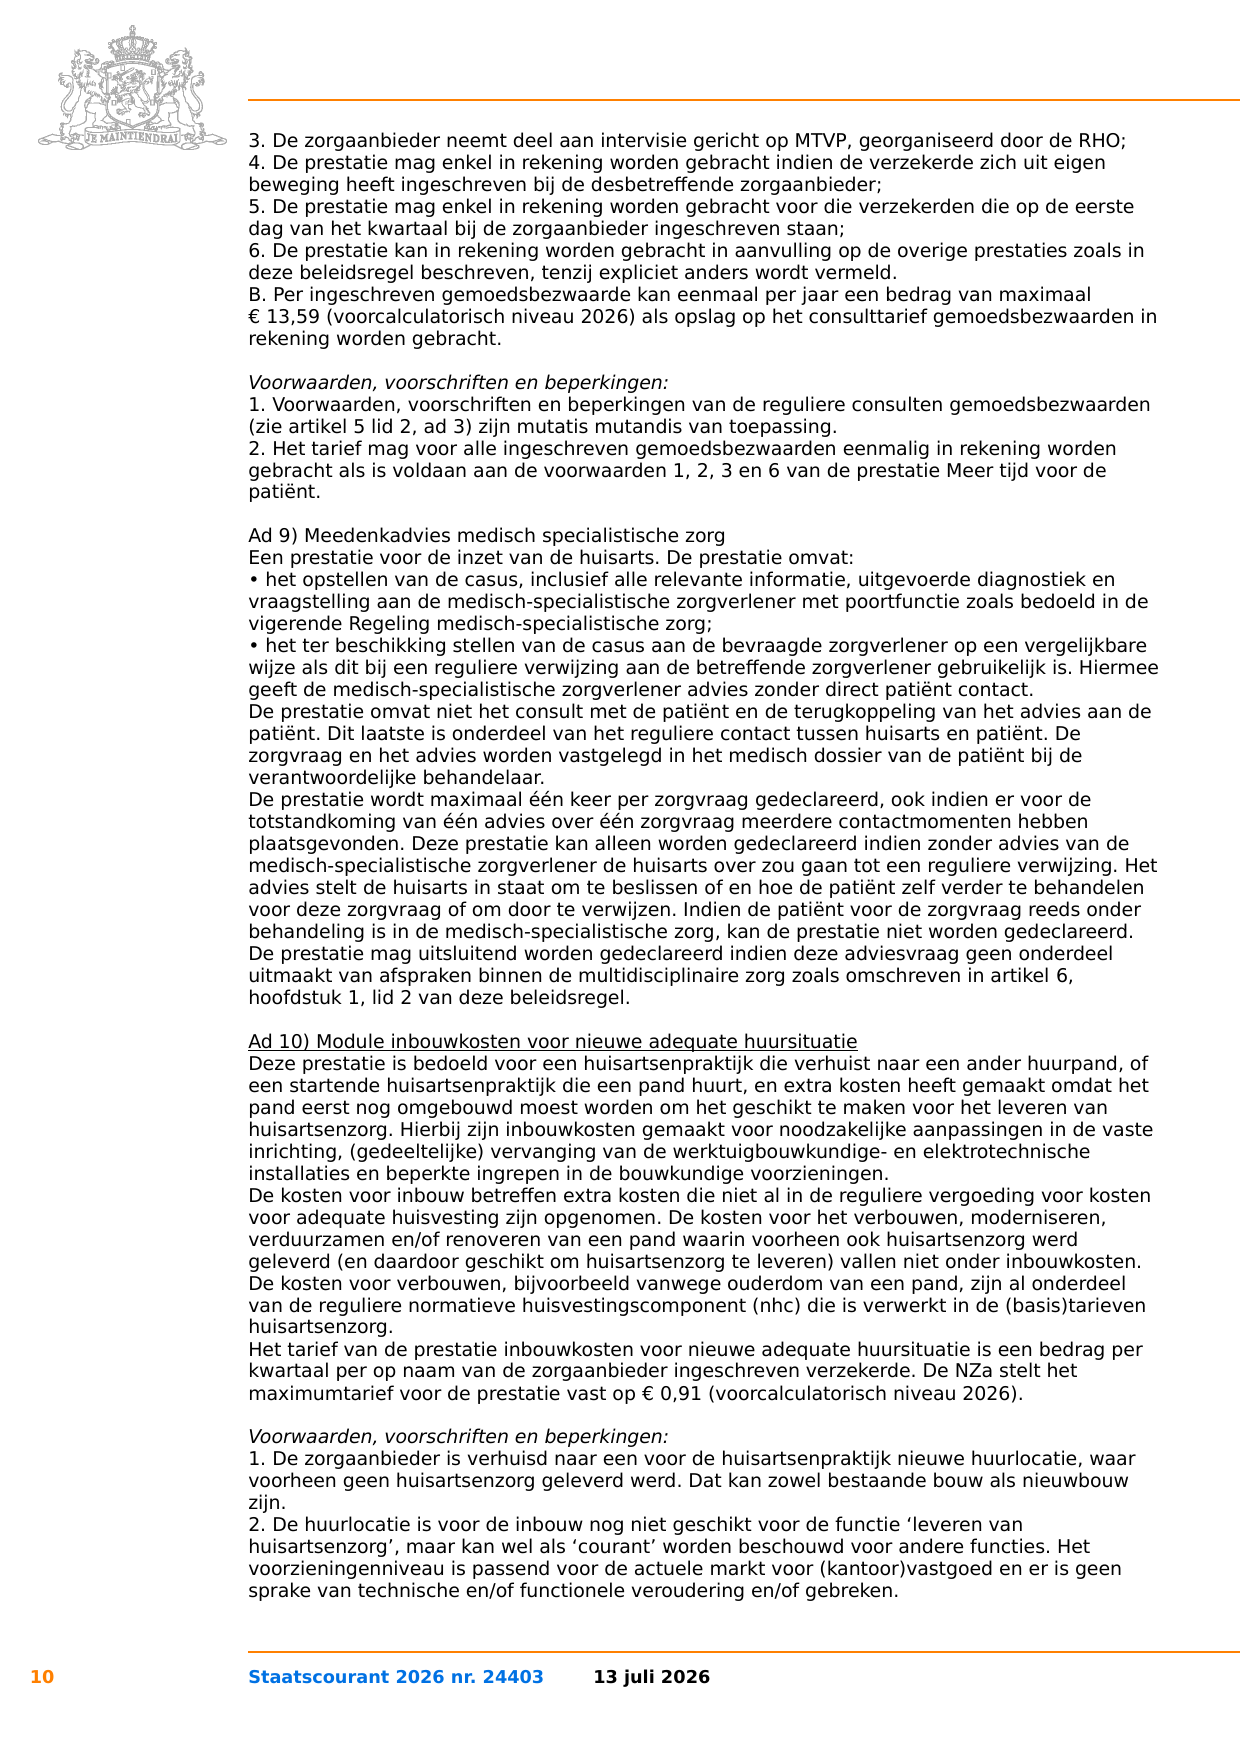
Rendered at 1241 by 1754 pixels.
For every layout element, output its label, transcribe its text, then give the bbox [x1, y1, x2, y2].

text 2. De huurlocatie is voor de inbouw nog niet geschikt voor de functie ‘leveren van huisartsenzorg’, maar kan wel als ‘courant’ worden beschouwd voor andere functies. Het voorzieningenniveau is passend voor de actuele markt voor (kantoor)vastgoed en er is geen sprake van technische en/of functionele veroudering en/of gebreken. [248, 1514, 1163, 1602]
text 5. De prestatie mag enkel in rekening worden gebracht voor die verzekerden die op de eerste dag van het kwartaal bij de zorgaanbieder ingeschreven staan; [248, 196, 1163, 240]
text 1. Voorwaarden, voorschriften en beperkingen van de reguliere consulten gemoedsbezwaarden (zie artikel 5 lid 2, ad 3) zijn mutatis mutandis van toepassing. [248, 393, 1163, 437]
picture [38, 25, 227, 150]
text • het ter beschikking stellen van de casus aan de bevraagde zorgverlener op een vergelijkbare wijze als dit bij een reguliere verwijzing aan de betreffende zorgverlener gebruikelijk is. Hiermee geeft de medisch-specialistische zorgverlener advies zonder direct patiënt contact. [248, 635, 1163, 701]
text De kosten voor inbouw betreffen extra kosten die niet al in de reguliere vergoeding voor kosten voor adequate huisvesting zijn opgenomen. De kosten voor het verbouwen, moderniseren, verduurzamen en/of renoveren van een pand waarin voorheen ook huisartsenzorg werd geleverd (en daardoor geschikt om huisartsenzorg te leveren) vallen niet onder inbouwkosten. De kosten voor verbouwen, bijvoorbeeld vanwege ouderdom van een pand, zijn al onderdeel van de reguliere normatieve huisvestingscomponent (nhc) die is verwerkt in de (basis)tarieven huisartsenzorg. [248, 1184, 1163, 1338]
text Een prestatie voor de inzet van de huisarts. De prestatie omvat: [248, 547, 1163, 569]
text 1. De zorgaanbieder is verhuisd naar een voor de huisartsenpraktijk nieuwe huurlocatie, waar voorheen geen huisartsenzorg geleverd werd. Dat kan zowel bestaande bouw als nieuwbouw zijn. [248, 1448, 1163, 1514]
text 2. Het tarief mag voor alle ingeschreven gemoedsbezwaarden eenmalig in rekening worden gebracht als is voldaan aan de voorwaarden 1, 2, 3 en 6 van de prestatie Meer tijd voor de patiënt. [248, 437, 1163, 503]
text 4. De prestatie mag enkel in rekening worden gebracht indien de verzekerde zich uit eigen beweging heeft ingeschreven bij de desbetreffende zorgaanbieder; [248, 152, 1163, 196]
text Het tarief van de prestatie inbouwkosten voor nieuwe adequate huursituatie is een bedrag per kwartaal per op naam van de zorgaanbieder ingeschreven verzekerde. De NZa stelt het maximumtarief voor de prestatie vast op € 0,91 (voorcalculatorisch niveau 2026). [248, 1338, 1163, 1404]
text 6. De prestatie kan in rekening worden gebracht in aanvulling op de overige prestaties zoals in deze beleidsregel beschreven, tenzij expliciet anders wordt vermeld. [248, 240, 1163, 284]
subtitle Ad 10) Module inbouwkosten voor nieuwe adequate huursituatie [248, 1031, 1163, 1053]
text • het opstellen van de casus, inclusief alle relevante informatie, uitgevoerde diagnostiek en vraagstelling aan de medisch-specialistische zorgverlener met poortfunctie zoals bedoeld in de vigerende Regeling medisch-specialistische zorg; [248, 569, 1163, 635]
text De prestatie wordt maximaal één keer per zorgvraag gedeclareerd, ook indien er voor de totstandkoming van één advies over één zorgvraag meerdere contactmomenten hebben plaatsgevonden. Deze prestatie kan alleen worden gedeclareerd indien zonder advies van de medisch-specialistische zorgverlener de huisarts over zou gaan tot een reguliere verwijzing. Het advies stelt de huisarts in staat om te beslissen of en hoe de patiënt zelf verder te behandelen voor deze zorgvraag of om door te verwijzen. Indien de patiënt voor de zorgvraag reeds onder behandeling is in de medisch-specialistische zorg, kan de prestatie niet worden gedeclareerd. De prestatie mag uitsluitend worden gedeclareerd indien deze adviesvraag geen onderdeel uitmaakt van afspraken binnen de multidisciplinaire zorg zoals omschreven in artikel 6, hoofdstuk 1, lid 2 van deze beleidsregel. [248, 789, 1163, 1009]
subtitle Voorwaarden, voorschriften en beperkingen: [248, 372, 1163, 393]
text De prestatie omvat niet het consult met de patiënt en de terugkoppeling van het advies aan de patiënt. Dit laatste is onderdeel van het reguliere contact tussen huisarts en patiënt. De zorgvraag en het advies worden vastgelegd in het medisch dossier van de patiënt bij de verantwoordelijke behandelaar. [248, 701, 1163, 789]
text 3. De zorgaanbieder neemt deel aan intervisie gericht op MTVP, georganiseerd door de RHO; [248, 130, 1163, 152]
subtitle Ad 9) Meedenkadvies medisch specialistische zorg [248, 525, 1163, 547]
text B. Per ingeschreven gemoedsbezwaarde kan eenmaal per jaar een bedrag van maximaal € 13,59 (voorcalculatorisch niveau 2026) als opslag op het consulttarief gemoedsbezwaarden in rekening worden gebracht. [248, 284, 1163, 350]
text Deze prestatie is bedoeld voor een huisartsenpraktijk die verhuist naar een ander huurpand, of een startende huisartsenpraktijk die een pand huurt, en extra kosten heeft gemaakt omdat het pand eerst nog omgebouwd moest worden om het geschikt te maken voor het leveren van huisartsenzorg. Hierbij zijn inbouwkosten gemaakt voor noodzakelijke aanpassingen in de vaste inrichting, (gedeeltelijke) vervanging van de werktuigbouwkundige- en elektrotechnische installaties en beperkte ingrepen in de bouwkundige voorzieningen. [248, 1053, 1163, 1184]
subtitle Voorwaarden, voorschriften en beperkingen: [248, 1426, 1163, 1448]
